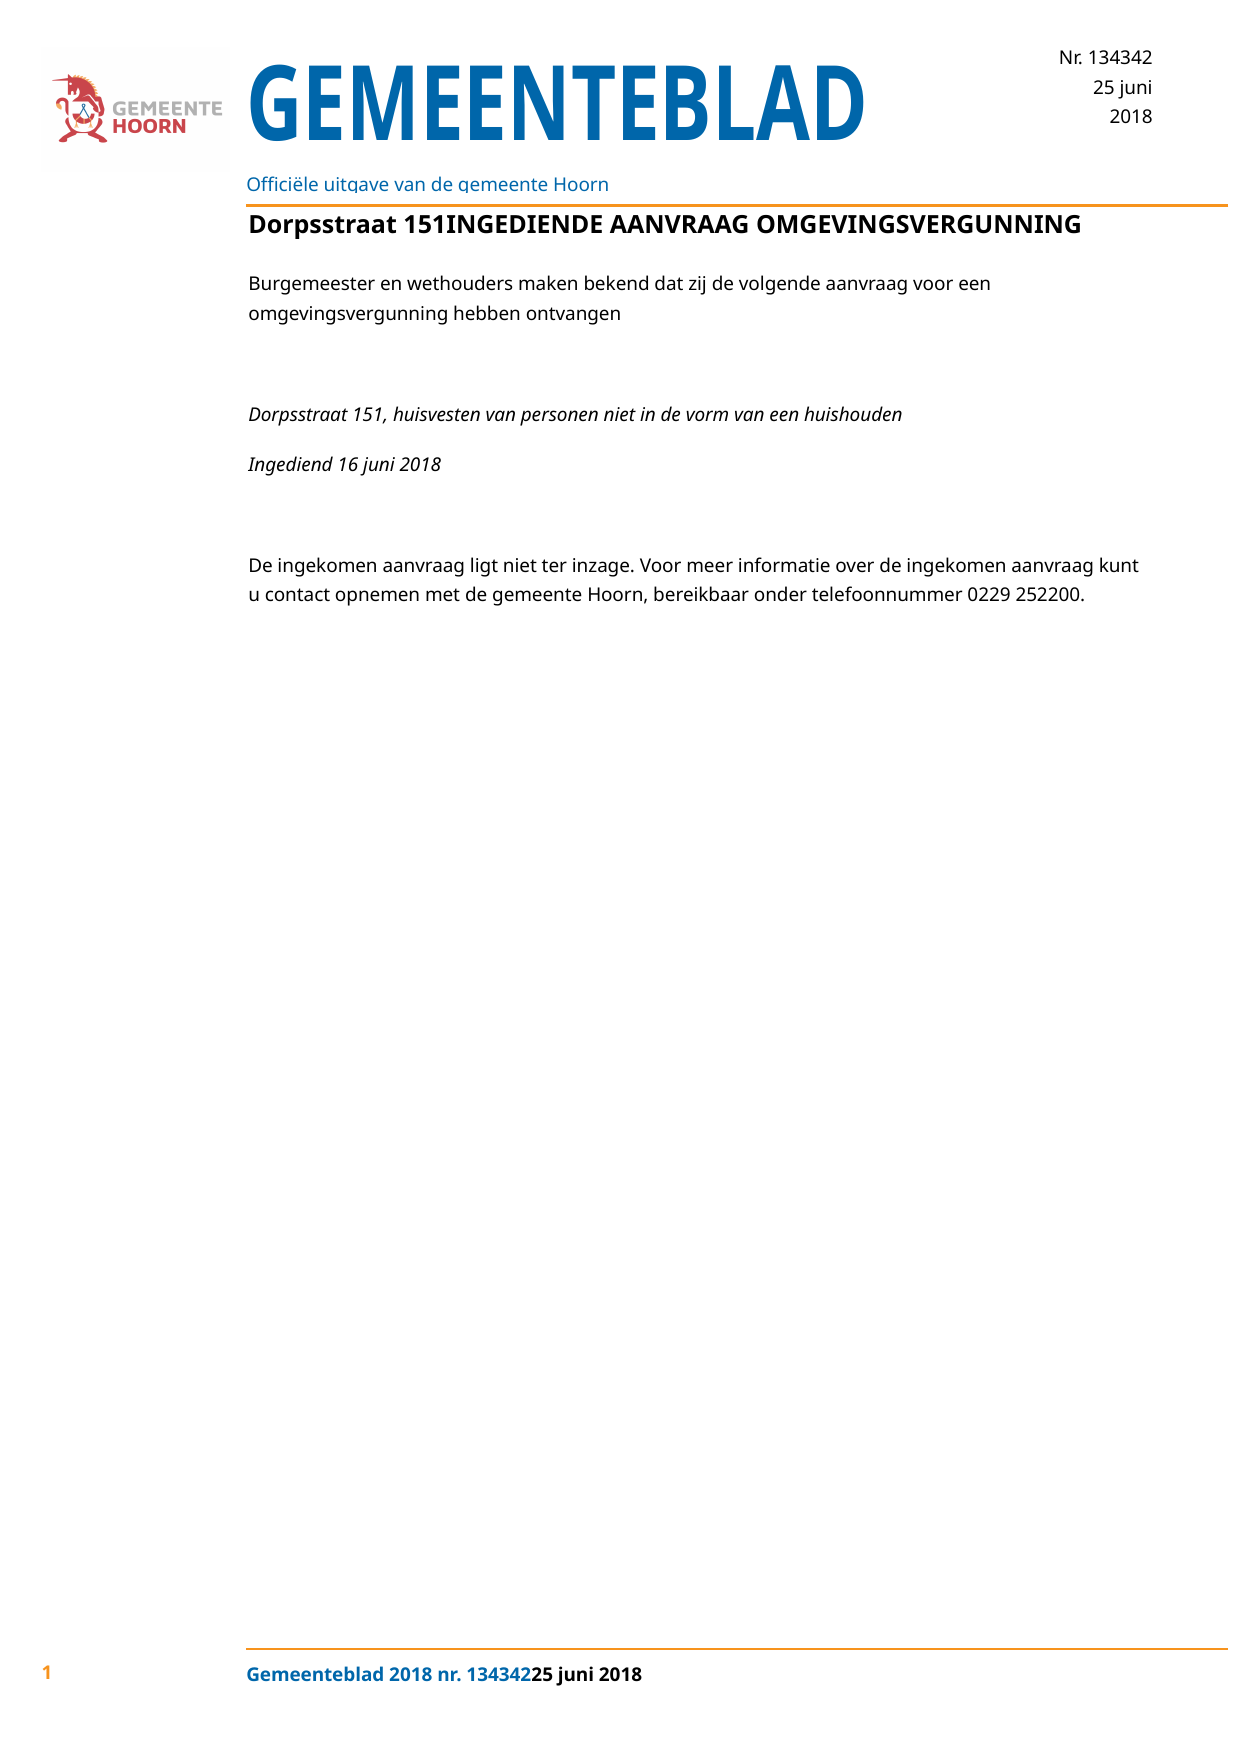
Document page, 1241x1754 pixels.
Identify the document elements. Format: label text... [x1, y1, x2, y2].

picture [41, 47, 231, 172]
text De ingekomen aanvraag ligt niet ter inzage. Voor meer informatie over de ingekomen aanvraag kunt u contact opnemen met de gemeente Hoorn, bereikbaar onder telefoonnummer 0229 252200. [248, 552, 1152, 607]
text Ingediend 16 juni 2018 [248, 451, 1152, 477]
text Burgemeester en wethouders maken bekend dat zij de volgende aanvraag voor een omgevingsvergunning hebben ontvangen [248, 270, 1152, 326]
text Dorpsstraat 151, huisvesten van personen niet in de vorm van een huishouden [248, 401, 1152, 426]
text Dorpsstraat 151INGEDIENDE AANVRAAG OMGEVINGSVERGUNNING [248, 207, 1152, 241]
